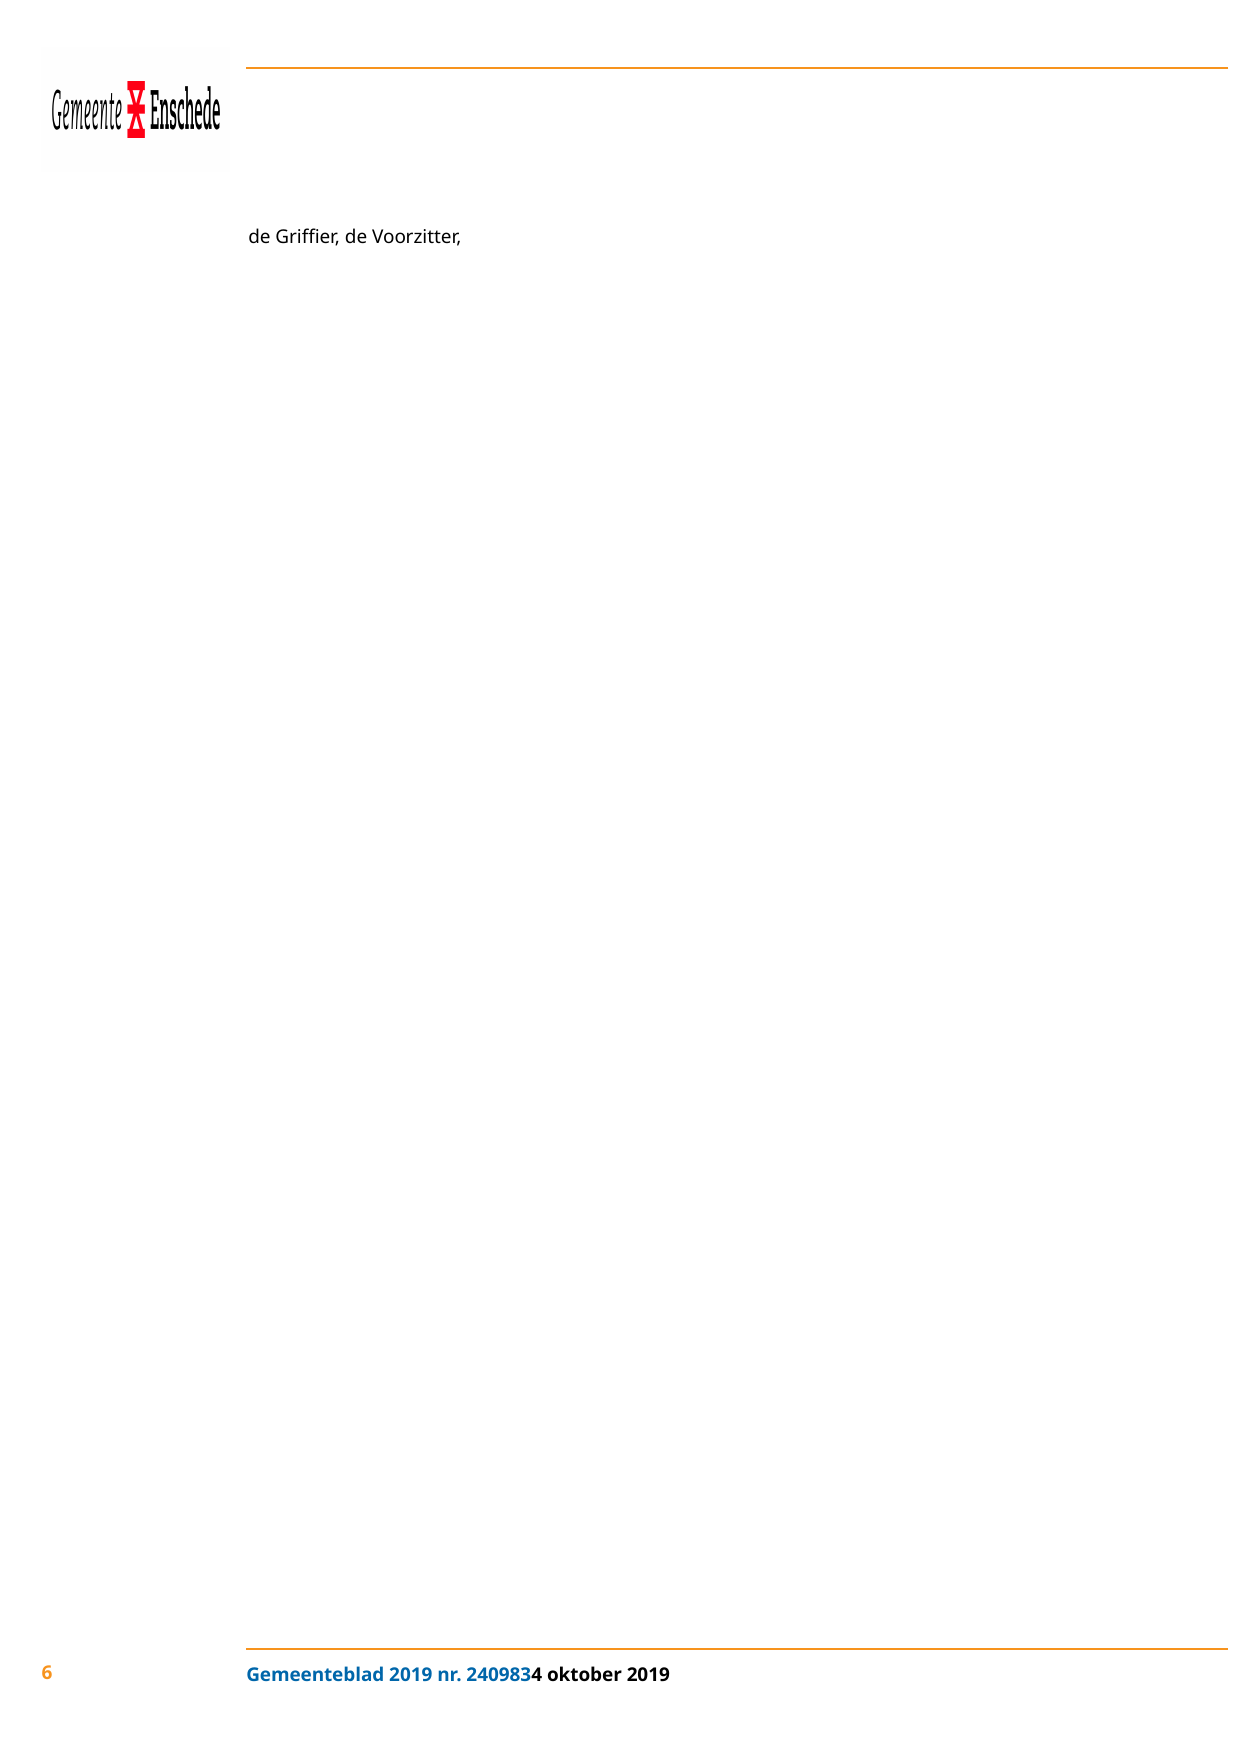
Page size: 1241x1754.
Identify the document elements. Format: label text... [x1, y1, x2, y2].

picture [41, 47, 231, 172]
text de Griffier, de Voorzitter, [248, 223, 1152, 249]
